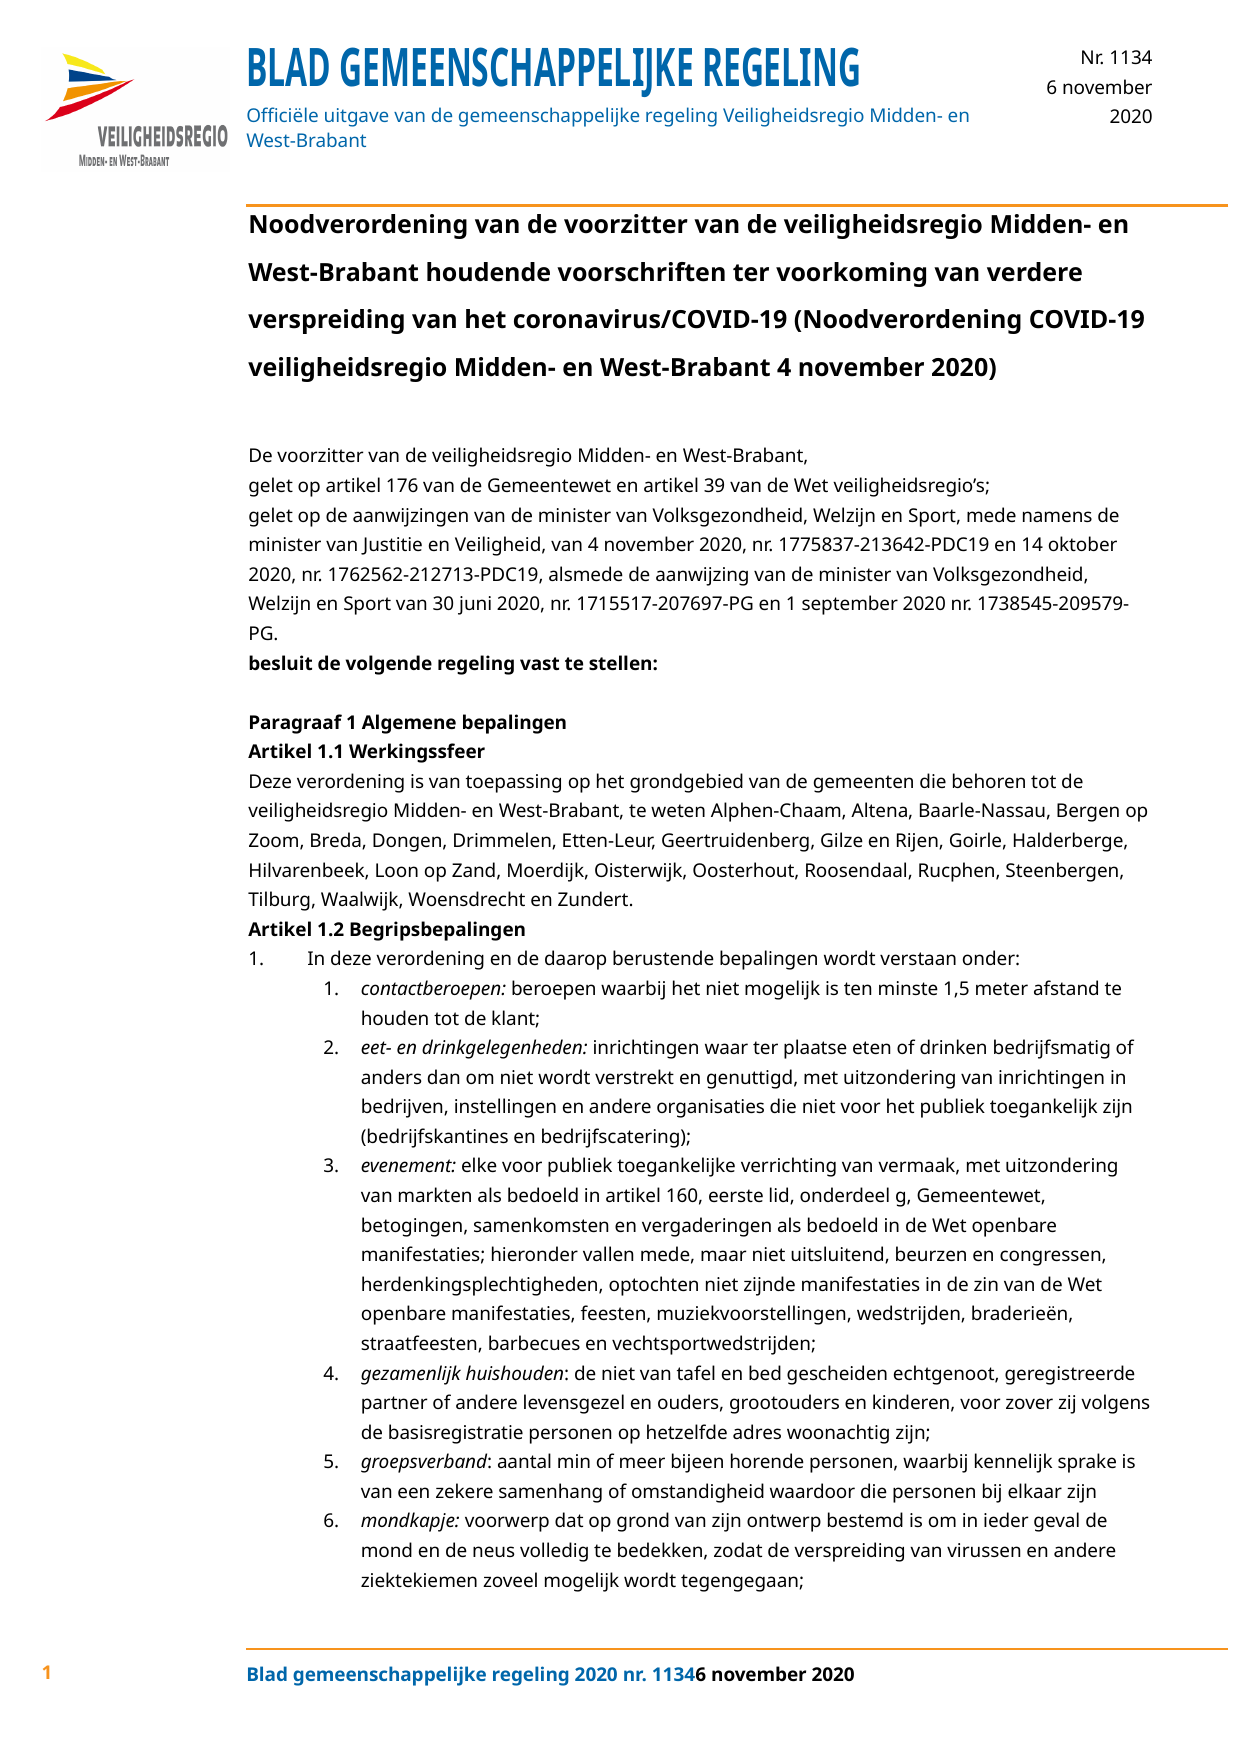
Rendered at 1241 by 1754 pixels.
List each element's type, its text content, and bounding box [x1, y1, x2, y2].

list eet- en drinkgelegenheden: inrichtingen waar ter plaatse eten of drinken bedrijfsmatig of anders dan om niet wordt verstrekt en genuttigd, met uitzondering van inrichtingen in bedrijven, instellingen en andere organisaties die niet voor het publiek toegankelijk zijn (bedrijfskantines en bedrijfscatering); [323, 1034, 1152, 1149]
list gezamenlijk huishouden: de niet van tafel en bed gescheiden echtgenoot, geregistreerde partner of andere levensgezel en ouders, grootouders en kinderen, voor zover zij volgens de basisregistratie personen op hetzelfde adres woonachtig zijn; [323, 1360, 1152, 1445]
list In deze verordening en de daarop berustende bepalingen wordt verstaan onder: [248, 946, 1152, 971]
picture [41, 47, 231, 172]
text Artikel 1.2 Begripsbepalingen [248, 916, 1152, 942]
text Artikel 1.1 Werkingssfeer [248, 738, 1152, 764]
text gelet op de aanwijzingen van de minister van Volksgezondheid, Welzijn en Sport, mede namens de minister van Justitie en Veiligheid, van 4 november 2020, nr. 1775837-213642-PDC19 en 14 oktober 2020, nr. 1762562-212713-PDC19, alsmede de aanwijzing van de minister van Volksgezondheid, Welzijn en Sport van 30 juni 2020, nr. 1715517-207697-PG en 1 september 2020 nr. 1738545-209579-PG. [248, 502, 1152, 646]
text besluit de volgende regeling vast te stellen: [248, 650, 1152, 676]
text Deze verordening is van toepassing op het grondgebied van de gemeenten die behoren tot de veiligheidsregio Midden- en West-Brabant, te weten Alphen-Chaam, Altena, Baarle-Nassau, Bergen op Zoom, Breda, Dongen, Drimmelen, Etten-Leur, Geertruidenberg, Gilze en Rijen, Goirle, Halderberge, Hilvarenbeek, Loon op Zand, Moerdijk, Oisterwijk, Oosterhout, Roosendaal, Rucphen, Steenbergen, Tilburg, Waalwijk, Woensdrecht en Zundert. [248, 768, 1152, 912]
text Paragraaf 1 Algemene bepalingen [248, 709, 1152, 735]
text De voorzitter van de veiligheidsregio Midden- en West-Brabant, [248, 443, 1152, 468]
list evenement: elke voor publiek toegankelijke verrichting van vermaak, met uitzondering van markten als bedoeld in artikel 160, eerste lid, onderdeel g, Gemeentewet, betogingen, samenkomsten en vergaderingen als bedoeld in de Wet openbare manifestaties; hieronder vallen mede, maar niet uitsluitend, beurzen en congressen, herdenkingsplechtigheden, optochten niet zijnde manifestaties in de zin van de Wet openbare manifestaties, feesten, muziekvoorstellingen, wedstrijden, braderieën, straatfeesten, barbecues en vechtsportwedstrijden; [323, 1153, 1152, 1356]
text Noodverordening van de voorzitter van de veiligheidsregio Midden- en West-Brabant houdende voorschriften ter voorkoming van verdere verspreiding van het coronavirus/COVID-19 (Noodverordening COVID-19 veiligheidsregio Midden- en West-Brabant 4 november 2020) [248, 207, 1152, 384]
text gelet op artikel 176 van de Gemeentewet en artikel 39 van de Wet veiligheidsregio’s; [248, 472, 1152, 498]
list groepsverband: aantal min of meer bijeen horende personen, waarbij kennelijk sprake is van een zekere samenhang of omstandigheid waardoor die personen bij elkaar zijn [323, 1448, 1152, 1504]
list contactberoepen: beroepen waarbij het niet mogelijk is ten minste 1,5 meter afstand te houden tot de klant; [323, 975, 1152, 1031]
list mondkapje: voorwerp dat op grond van zijn ontwerp bestemd is om in ieder geval de mond en de neus volledig te bedekken, zodat de verspreiding van virussen en andere ziektekiemen zoveel mogelijk wordt tegengegaan; [323, 1508, 1152, 1593]
